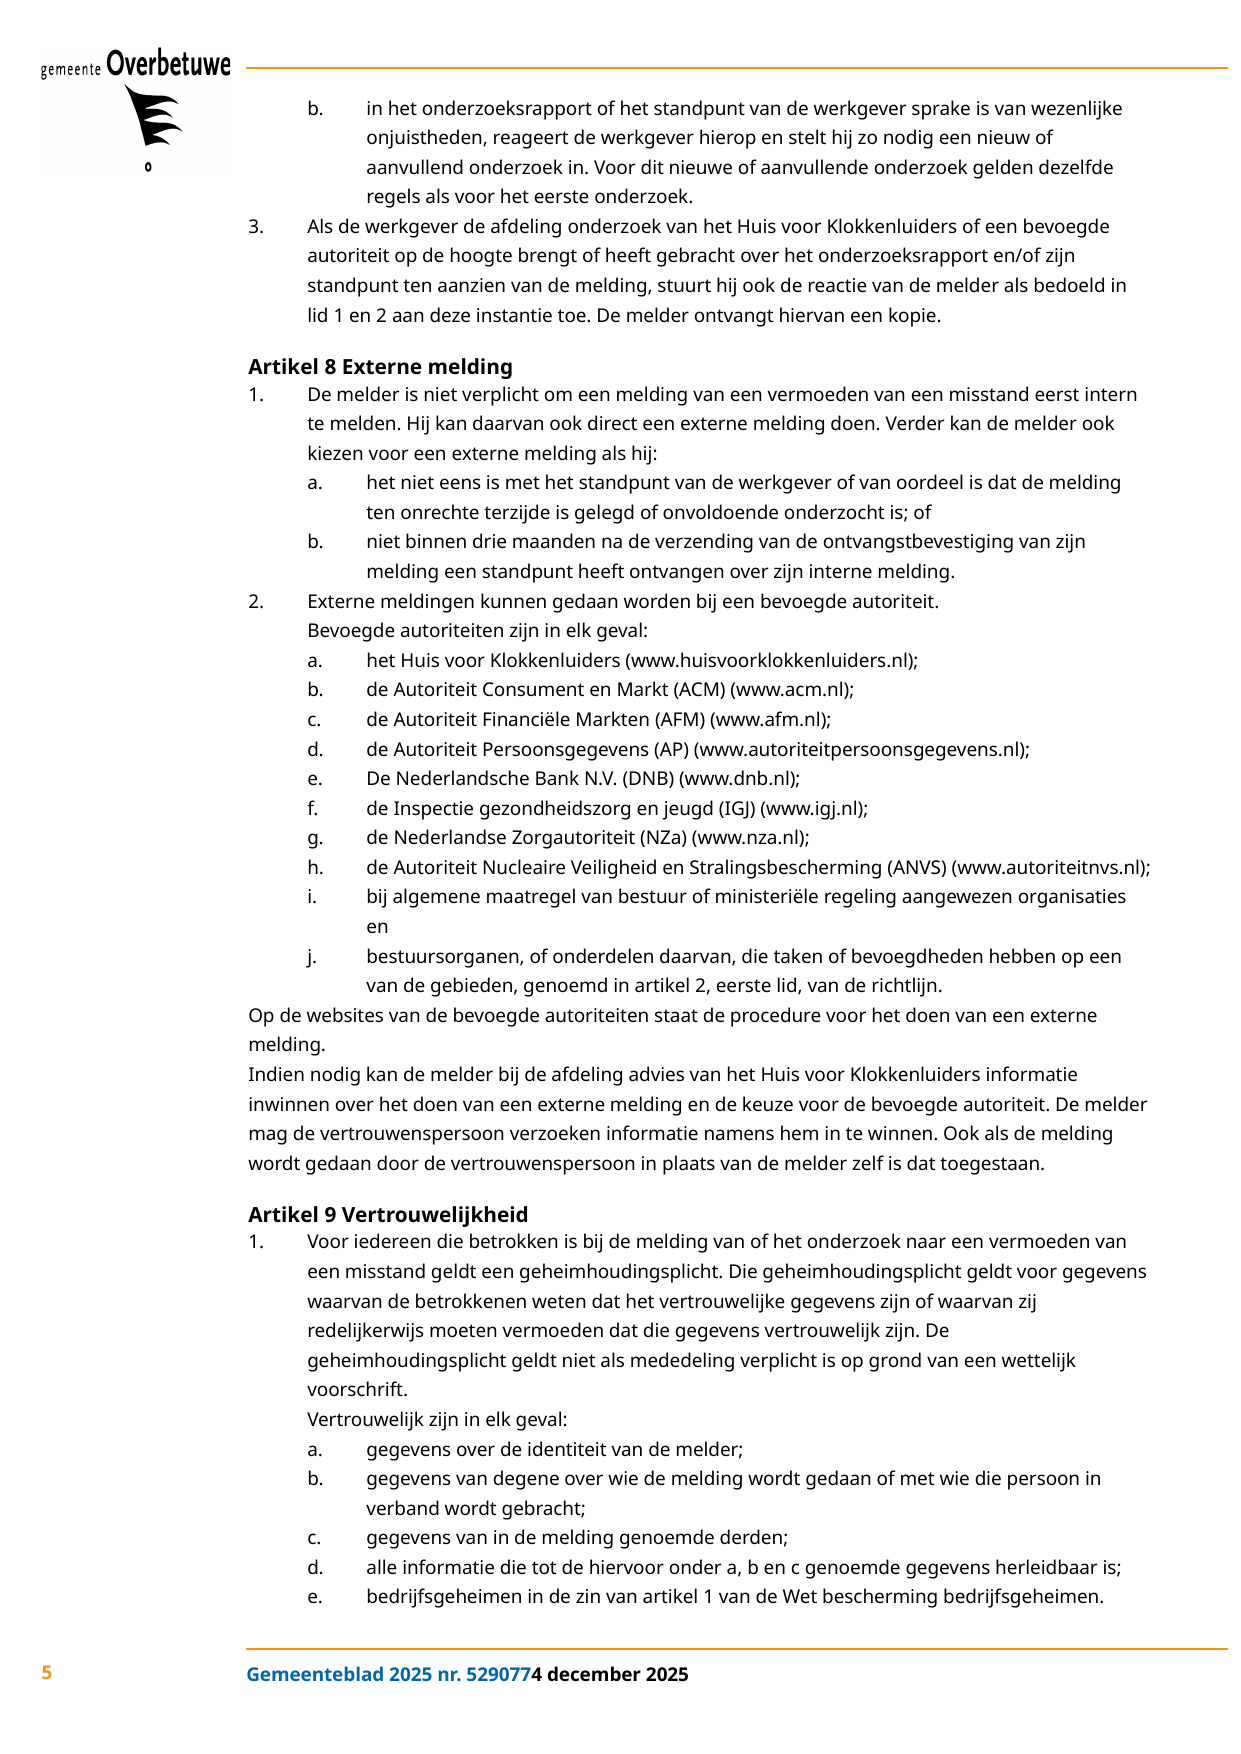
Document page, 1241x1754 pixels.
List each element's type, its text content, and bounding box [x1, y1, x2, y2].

list de Nederlandse Zorgautoriteit (NZa) (www.nza.nl); [307, 824, 1152, 850]
list de Inspectie gezondheidszorg en jeugd (IGJ) (www.igj.nl); [307, 795, 1152, 821]
list Voor iedereen die betrokken is bij de melding van of het onderzoek naar een vermoeden van een misstand geldt een geheimhoudingsplicht. Die geheimhoudingsplicht geldt voor gegevens waarvan de betrokkenen weten dat het vertrouwelijke gegevens zijn of waarvan zij redelijkerwijs moeten vermoeden dat die gegevens vertrouwelijk zijn. De geheimhoudingsplicht geldt niet als mededeling verplicht is op grond van een wettelijk voorschrift. [248, 1229, 1152, 1402]
list de Autoriteit Persoonsgegevens (AP) (www.autoriteitpersoonsgegevens.nl); [307, 736, 1152, 761]
list niet binnen drie maanden na de verzending van de ontvangstbevestiging van zijn melding een standpunt heeft ontvangen over zijn interne melding. [307, 529, 1152, 584]
list alle informatie die tot de hiervoor onder a, b en c genoemde gegevens herleidbaar is; [307, 1554, 1152, 1580]
list Als de werkgever de afdeling onderzoek van het Huis voor Klokkenluiders of een bevoegde autoriteit op de hoogte brengt of heeft gebracht over het onderzoeksrapport en/of zijn standpunt ten aanzien van de melding, stuurt hij ook de reactie van de melder als bedoeld in lid 1 en 2 aan deze instantie toe. De melder ontvangt hiervan een kopie. [248, 213, 1152, 328]
list het Huis voor Klokkenluiders (www.huisvoorklokkenluiders.nl); [307, 647, 1152, 673]
list bedrijfsgeheimen in de zin van artikel 1 van de Wet bescherming bedrijfsgeheimen. [307, 1584, 1152, 1609]
text Op de websites van de bevoegde autoriteiten staat de procedure voor het doen van een externe melding. [248, 1002, 1152, 1057]
list bestuursorganen, of onderdelen daarvan, die taken of bevoegdheden hebben op een van de gebieden, genoemd in artikel 2, eerste lid, van de richtlijn. [307, 943, 1152, 998]
picture [41, 47, 231, 172]
list De Nederlandsche Bank N.V. (DNB) (www.dnb.nl); [307, 765, 1152, 791]
list de Autoriteit Consument en Markt (ACM) (www.acm.nl); [307, 677, 1152, 702]
list Vertrouwelijk zijn in elk geval: [248, 1406, 1152, 1432]
text Artikel 8 Externe melding [248, 352, 1152, 381]
list de Autoriteit Nucleaire Veiligheid en Stralingsbescherming (ANVS) (www.autoriteitnvs.nl); [307, 854, 1152, 880]
list de Autoriteit Financiële Markten (AFM) (www.afm.nl); [307, 706, 1152, 732]
list bij algemene maatregel van bestuur of ministeriële regeling aangewezen organisaties en [307, 884, 1152, 939]
list in het onderzoeksrapport of het standpunt van de werkgever sprake is van wezenlijke onjuistheden, reageert de werkgever hierop en stelt hij zo nodig een nieuw of aanvullend onderzoek in. Voor dit nieuwe of aanvullende onderzoek gelden dezelfde regels als voor het eerste onderzoek. [307, 95, 1152, 209]
list gegevens van in de melding genoemde derden; [307, 1524, 1152, 1550]
list Externe meldingen kunnen gedaan worden bij een bevoegde autoriteit. [248, 588, 1152, 613]
list gegevens van degene over wie de melding wordt gedaan of met wie die persoon in verband wordt gebracht; [307, 1465, 1152, 1521]
list gegevens over de identiteit van de melder; [307, 1436, 1152, 1462]
text Indien nodig kan de melder bij de afdeling advies van het Huis voor Klokkenluiders informatie inwinnen over het doen van een externe melding en de keuze voor de bevoegde autoriteit. De melder mag de vertrouwenspersoon verzoeken informatie namens hem in te winnen. Ook als de melding wordt gedaan door de vertrouwenspersoon in plaats van de melder zelf is dat toegestaan. [248, 1061, 1152, 1176]
list het niet eens is met het standpunt van de werkgever of van oordeel is dat de melding ten onrechte terzijde is gelegd of onvoldoende onderzocht is; of [307, 469, 1152, 525]
list De melder is niet verplicht om een melding van een vermoeden van een misstand eerst intern te melden. Hij kan daarvan ook direct een externe melding doen. Verder kan de melder ook kiezen voor een externe melding als hij: [248, 381, 1152, 466]
text Artikel 9 Vertrouwelijkheid [248, 1200, 1152, 1229]
list Bevoegde autoriteiten zijn in elk geval: [248, 617, 1152, 643]
